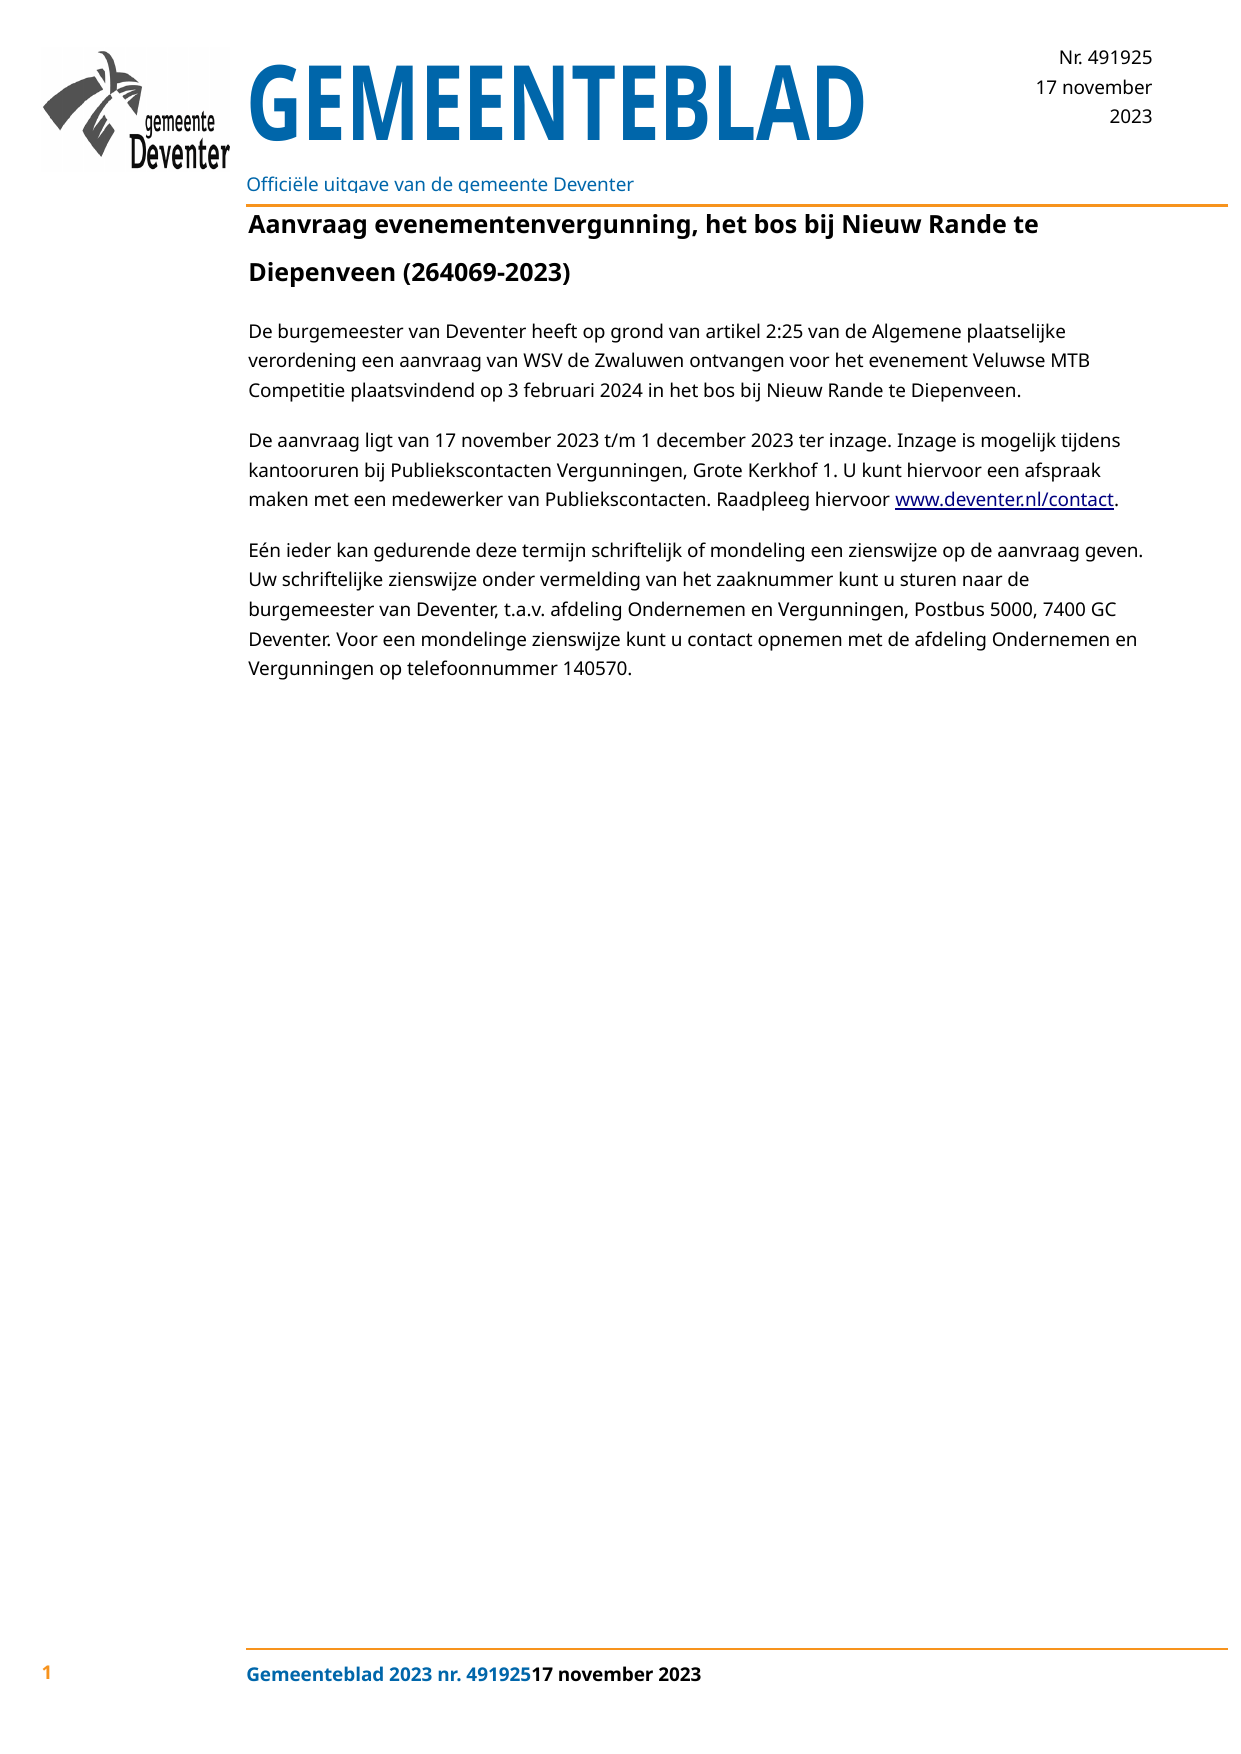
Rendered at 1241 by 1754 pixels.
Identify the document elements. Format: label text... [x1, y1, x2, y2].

text Aanvraag evenementenvergunning, het bos bij Nieuw Rande te Diepenveen (264069-2023) [248, 207, 1152, 288]
text Eén ieder kan gedurende deze termijn schriftelijk of mondeling een zienswijze op de aanvraag geven. Uw schriftelijke zienswijze onder vermelding van het zaaknummer kunt u sturen naar de burgemeester van Deventer, t.a.v. afdeling Ondernemen en Vergunningen, Postbus 5000, 7400 GC Deventer. Voor een mondelinge zienswijze kunt u contact opnemen met de afdeling Ondernemen en Vergunningen op telefoonnummer 140570. [248, 537, 1152, 681]
text De aanvraag ligt van 17 november 2023 t/m 1 december 2023 ter inzage. Inzage is mogelijk tijdens kantooruren bij Publiekscontacten Vergunningen, Grote Kerkhof 1. U kunt hiervoor een afspraak maken met een medewerker van Publiekscontacten. Raadpleeg hiervoor www.deventer.nl/contact. [248, 427, 1152, 512]
picture [41, 47, 231, 172]
text De burgemeester van Deventer heeft op grond van artikel 2:25 van de Algemene plaatselijke verordening een aanvraag van WSV de Zwaluwen ontvangen voor het evenement Veluwse MTB Competitie plaatsvindend op 3 februari 2024 in het bos bij Nieuw Rande te Diepenveen. [248, 318, 1152, 403]
